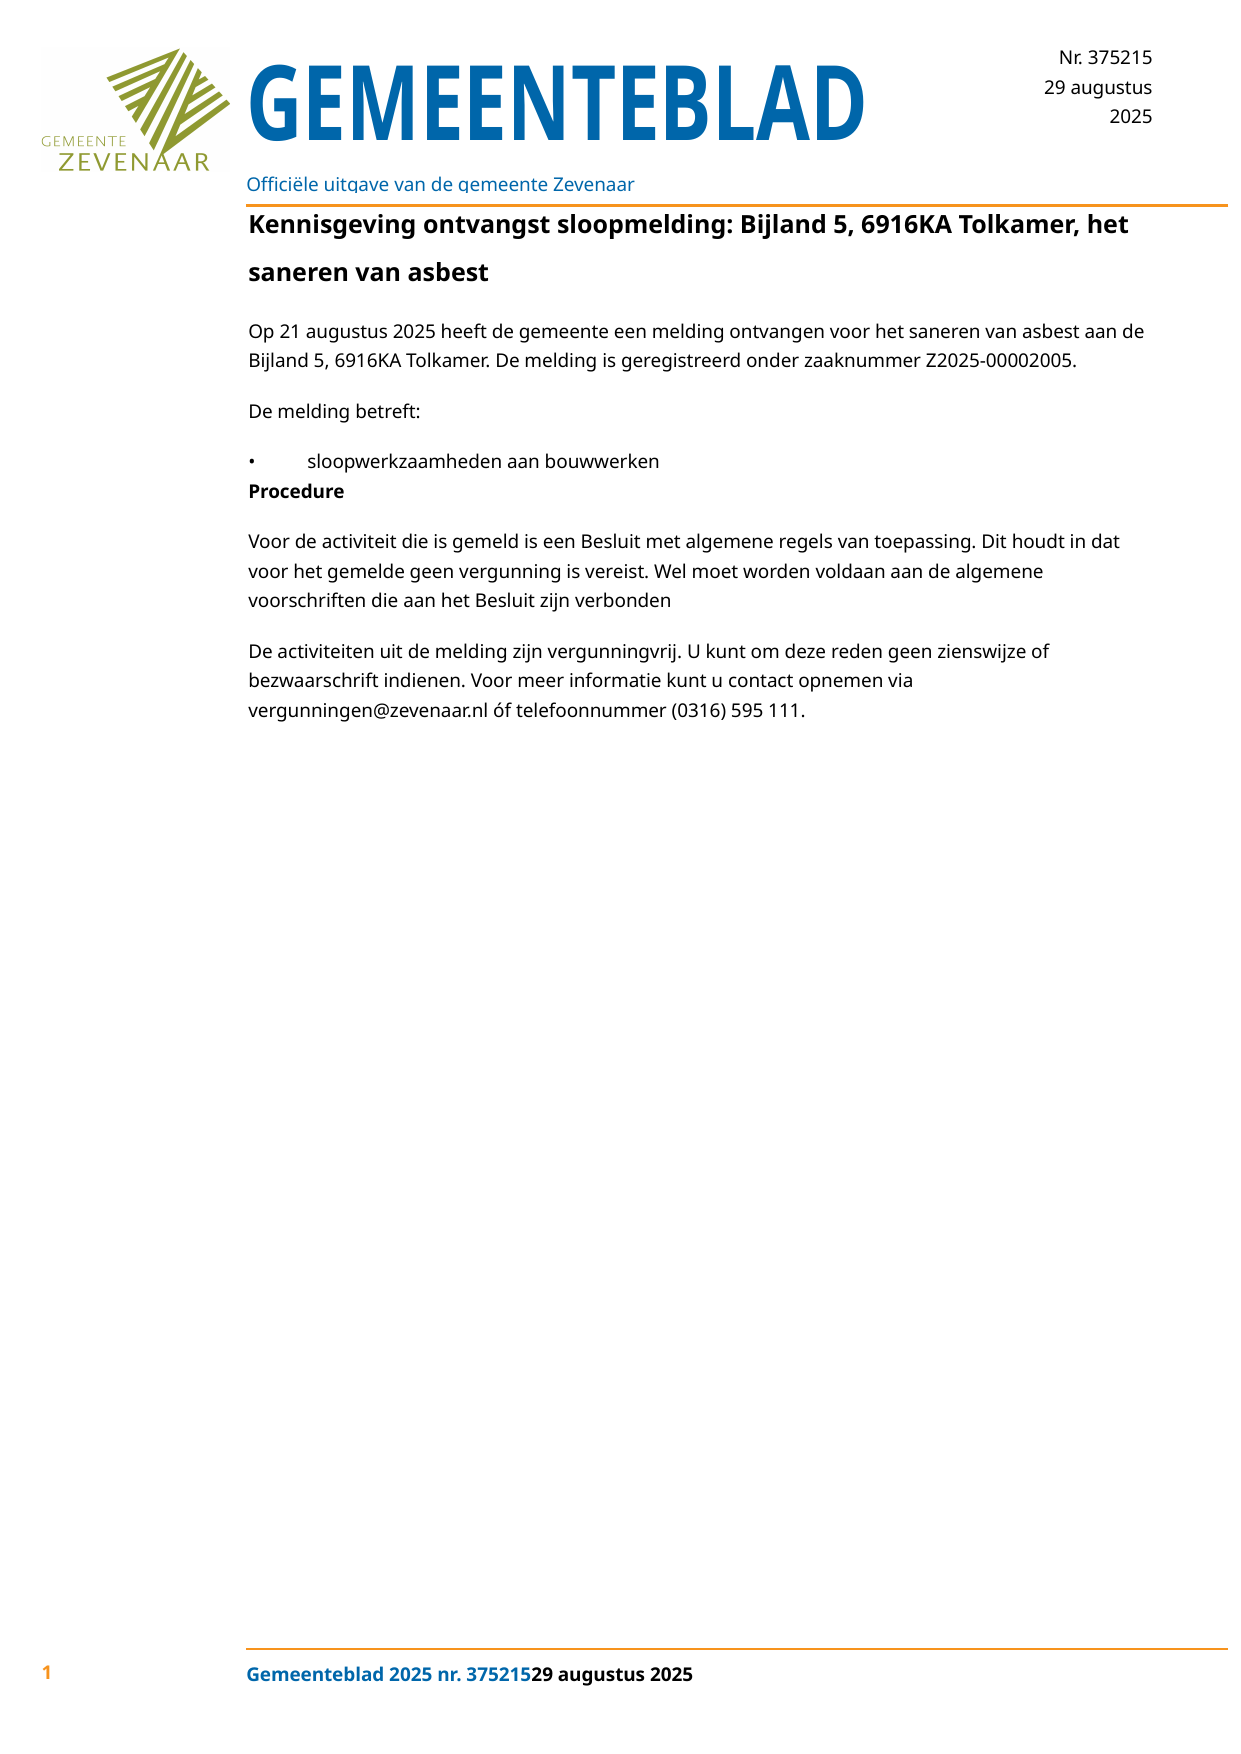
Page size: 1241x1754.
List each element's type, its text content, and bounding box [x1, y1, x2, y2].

text De activiteiten uit de melding zijn vergunningvrij. U kunt om deze reden geen zienswijze of bezwaarschrift indienen. Voor meer informatie kunt u contact opnemen via vergunningen@zevenaar.nl óf telefoonnummer (0316) 595 111. [248, 638, 1152, 723]
text Procedure [248, 478, 1152, 504]
text De melding betreft: [248, 398, 1152, 424]
text Op 21 augustus 2025 heeft de gemeente een melding ontvangen voor het saneren van asbest aan de Bijland 5, 6916KA Tolkamer. De melding is geregistreerd onder zaaknummer Z2025-00002005. [248, 318, 1152, 373]
picture [41, 47, 231, 172]
list sloopwerkzaamheden aan bouwwerken [248, 448, 1152, 474]
text Kennisgeving ontvangst sloopmelding: Bijland 5, 6916KA Tolkamer, het saneren van asbest [248, 207, 1152, 288]
text Voor de activiteit die is gemeld is een Besluit met algemene regels van toepassing. Dit houdt in dat voor het gemelde geen vergunning is vereist. Wel moet worden voldaan aan de algemene voorschriften die aan het Besluit zijn verbonden [248, 528, 1152, 613]
